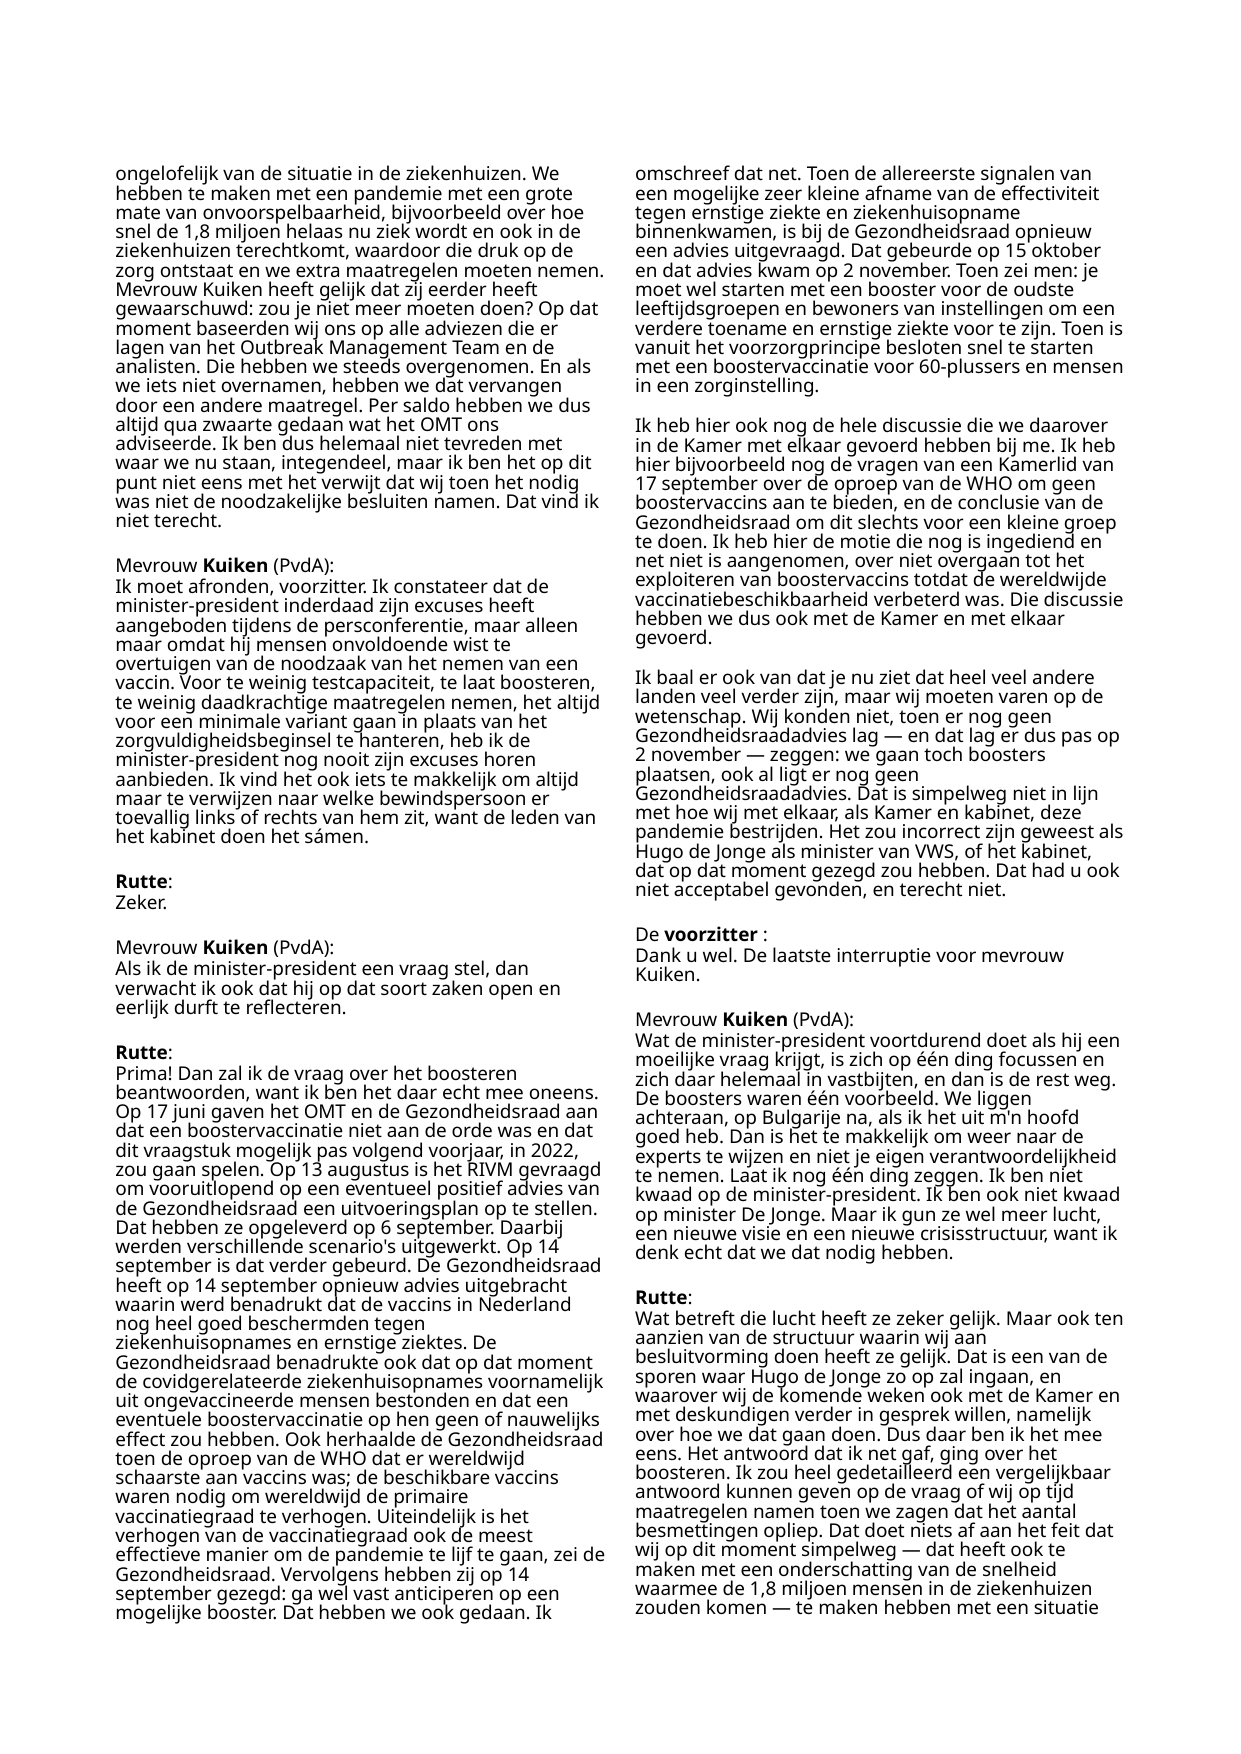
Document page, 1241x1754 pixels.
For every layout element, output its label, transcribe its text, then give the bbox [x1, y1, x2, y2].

text Mevrouw Kuiken (PvdA): [115, 552, 605, 578]
text Wat de minister-president voortdurend doet als hij een moeilijke vraag krijgt, is zich op één ding focussen en zich daar helemaal in vastbijten, en dan is de rest weg. De boosters waren één voorbeeld. We liggen achteraan, op Bulgarije na, als ik het uit m'n hoofd goed heb. Dan is het te makkelijk om weer naar de experts te wijzen en niet je eigen verantwoordelijkheid te nemen. Laat ik nog één ding zeggen. Ik ben niet kwaad op de minister-president. Ik ben ook niet kwaad op minister De Jonge. Maar ik gun ze wel meer lucht, een nieuwe visie en een nieuwe crisisstructuur, want ik denk echt dat we dat nodig hebben. [635, 1032, 1125, 1263]
text Prima! Dan zal ik de vraag over het boosteren beantwoorden, want ik ben het daar echt mee oneens. Op 17 juni gaven het OMT en de Gezondheidsraad aan dat een boostervaccinatie niet aan de orde was en dat dit vraagstuk mogelijk pas volgend voorjaar, in 2022, zou gaan spelen. Op 13 augustus is het RIVM gevraagd om vooruitlopend op een eventueel positief advies van de Gezondheidsraad een uitvoeringsplan op te stellen. Dat hebben ze opgeleverd op 6 september. Daarbij werden verschillende scenario's uitgewerkt. Op 14 september is dat verder gebeurd. De Gezondheidsraad heeft op 14 september opnieuw advies uitgebracht waarin werd benadrukt dat de vaccins in Nederland nog heel goed beschermden tegen ziekenhuisopnames en ernstige ziektes. De Gezondheidsraad benadrukte ook dat op dat moment de covidgerelateerde ziekenhuisopnames voornamelijk uit ongevaccineerde mensen bestonden en dat een eventuele boostervaccinatie op hen geen of nauwelijks effect zou hebben. Ook herhaalde de Gezondheidsraad toen de oproep van de WHO dat er wereldwijd schaarste aan vaccins was; de beschikbare vaccins waren nodig om wereldwijd de primaire vaccinatiegraad te verhogen. Uiteindelijk is het verhogen van de vaccinatiegraad ook de meest effectieve manier om de pandemie te lijf te gaan, zei de Gezondheidsraad. Vervolgens hebben zij op 14 september gezegd: ga wel vast anticiperen op een mogelijke booster. Dat hebben we ook gedaan. Ik [115, 1064, 605, 1623]
text Rutte: [115, 1039, 605, 1064]
text De voorzitter : [635, 921, 1125, 947]
text Ik moet afronden, voorzitter. Ik constateer dat de minister-president inderdaad zijn excuses heeft aangeboden tijdens de persconferentie, maar alleen maar omdat hij mensen onvoldoende wist te overtuigen van de noodzaak van het nemen van een vaccin. Voor te weinig testcapaciteit, te laat boosteren, te weinig daadkrachtige maatregelen nemen, het altijd voor een minimale variant gaan in plaats van het zorgvuldigheidsbeginsel te hanteren, heb ik de minister-president nog nooit zijn excuses horen aanbieden. Ik vind het ook iets te makkelijk om altijd maar te verwijzen naar welke bewindspersoon er toevallig links of rechts van hem zit, want de leden van het kabinet doen het sámen. [115, 578, 605, 848]
text Dank u wel. De laatste interruptie voor mevrouw Kuiken. [635, 947, 1125, 986]
text Zeker. [115, 894, 605, 914]
text Wat betreft die lucht heeft ze zeker gelijk. Maar ook ten aanzien van de structuur waarin wij aan besluitvorming doen heeft ze gelijk. Dat is een van de sporen waar Hugo de Jonge zo op zal ingaan, en waarover wij de komende weken ook met de Kamer en met deskundigen verder in gesprek willen, namelijk over hoe we dat gaan doen. Dus daar ben ik het mee eens. Het antwoord dat ik net gaf, ging over het boosteren. Ik zou heel gedetailleerd een vergelijkbaar antwoord kunnen geven op de vraag of wij op tijd maatregelen namen toen we zagen dat het aantal besmettingen opliep. Dat doet niets af aan het feit dat wij op dit moment simpelweg — dat heeft ook te maken met een onderschatting van de snelheid waarmee de 1,8 miljoen mensen in de ziekenhuizen zouden komen — te maken hebben met een situatie [635, 1310, 1125, 1618]
text Rutte: [635, 1284, 1125, 1310]
text Mevrouw Kuiken (PvdA): [115, 934, 605, 960]
text Mevrouw Kuiken (PvdA): [635, 1006, 1125, 1032]
text Ik heb hier ook nog de hele discussie die we daarover in de Kamer met elkaar gevoerd hebben bij me. Ik heb hier bijvoorbeeld nog de vragen van een Kamerlid van 17 september over de oproep van de WHO om geen boostervaccins aan te bieden, en de conclusie van de Gezondheidsraad om dit slechts voor een kleine groep te doen. Ik heb hier de motie die nog is ingediend en net niet is aangenomen, over niet overgaan tot het exploiteren van boostervaccins totdat de wereldwijde vaccinatiebeschikbaarheid verbeterd was. Die discussie hebben we dus ook met de Kamer en met elkaar gevoerd. [635, 417, 1125, 648]
text omschreef dat net. Toen de allereerste signalen van een mogelijke zeer kleine afname van de effectiviteit tegen ernstige ziekte en ziekenhuisopname binnenkwamen, is bij de Gezondheidsraad opnieuw een advies uitgevraagd. Dat gebeurde op 15 oktober en dat advies kwam op 2 november. Toen zei men: je moet wel starten met een booster voor de oudste leeftijdsgroepen en bewoners van instellingen om een verdere toename en ernstige ziekte voor te zijn. Toen is vanuit het voorzorgprincipe besloten snel te starten met een boostervaccinatie voor 60-plussers en mensen in een zorginstelling. [635, 165, 1125, 397]
text Als ik de minister-president een vraag stel, dan verwacht ik ook dat hij op dat soort zaken open en eerlijk durft te reflecteren. [115, 960, 605, 1018]
text Ik baal er ook van dat je nu ziet dat heel veel andere landen veel verder zijn, maar wij moeten varen op de wetenschap. Wij konden niet, toen er nog geen Gezondheidsraadadvies lag — en dat lag er dus pas op 2 november — zeggen: we gaan toch boosters plaatsen, ook al ligt er nog geen Gezondheidsraadadvies. Dat is simpelweg niet in lijn met hoe wij met elkaar, als Kamer en kabinet, deze pandemie bestrijden. Het zou incorrect zijn geweest als Hugo de Jonge als minister van VWS, of het kabinet, dat op dat moment gezegd zou hebben. Dat had u ook niet acceptabel gevonden, en terecht niet. [635, 669, 1125, 901]
text ongelofelijk van de situatie in de ziekenhuizen. We hebben te maken met een pandemie met een grote mate van onvoorspelbaarheid, bijvoorbeeld over hoe snel de 1,8 miljoen helaas nu ziek wordt en ook in de ziekenhuizen terechtkomt, waardoor die druk op de zorg ontstaat en we extra maatregelen moeten nemen. Mevrouw Kuiken heeft gelijk dat zij eerder heeft gewaarschuwd: zou je niet meer moeten doen? Op dat moment baseerden wij ons op alle adviezen die er lagen van het Outbreak Management Team en de analisten. Die hebben we steeds overgenomen. En als we iets niet overnamen, hebben we dat vervangen door een andere maatregel. Per saldo hebben we dus altijd qua zwaarte gedaan wat het OMT ons adviseerde. Ik ben dus helemaal niet tevreden met waar we nu staan, integendeel, maar ik ben het op dit punt niet eens met het verwijt dat wij toen het nodig was niet de noodzakelijke besluiten namen. Dat vind ik niet terecht. [115, 165, 605, 531]
text Rutte: [115, 869, 605, 894]
